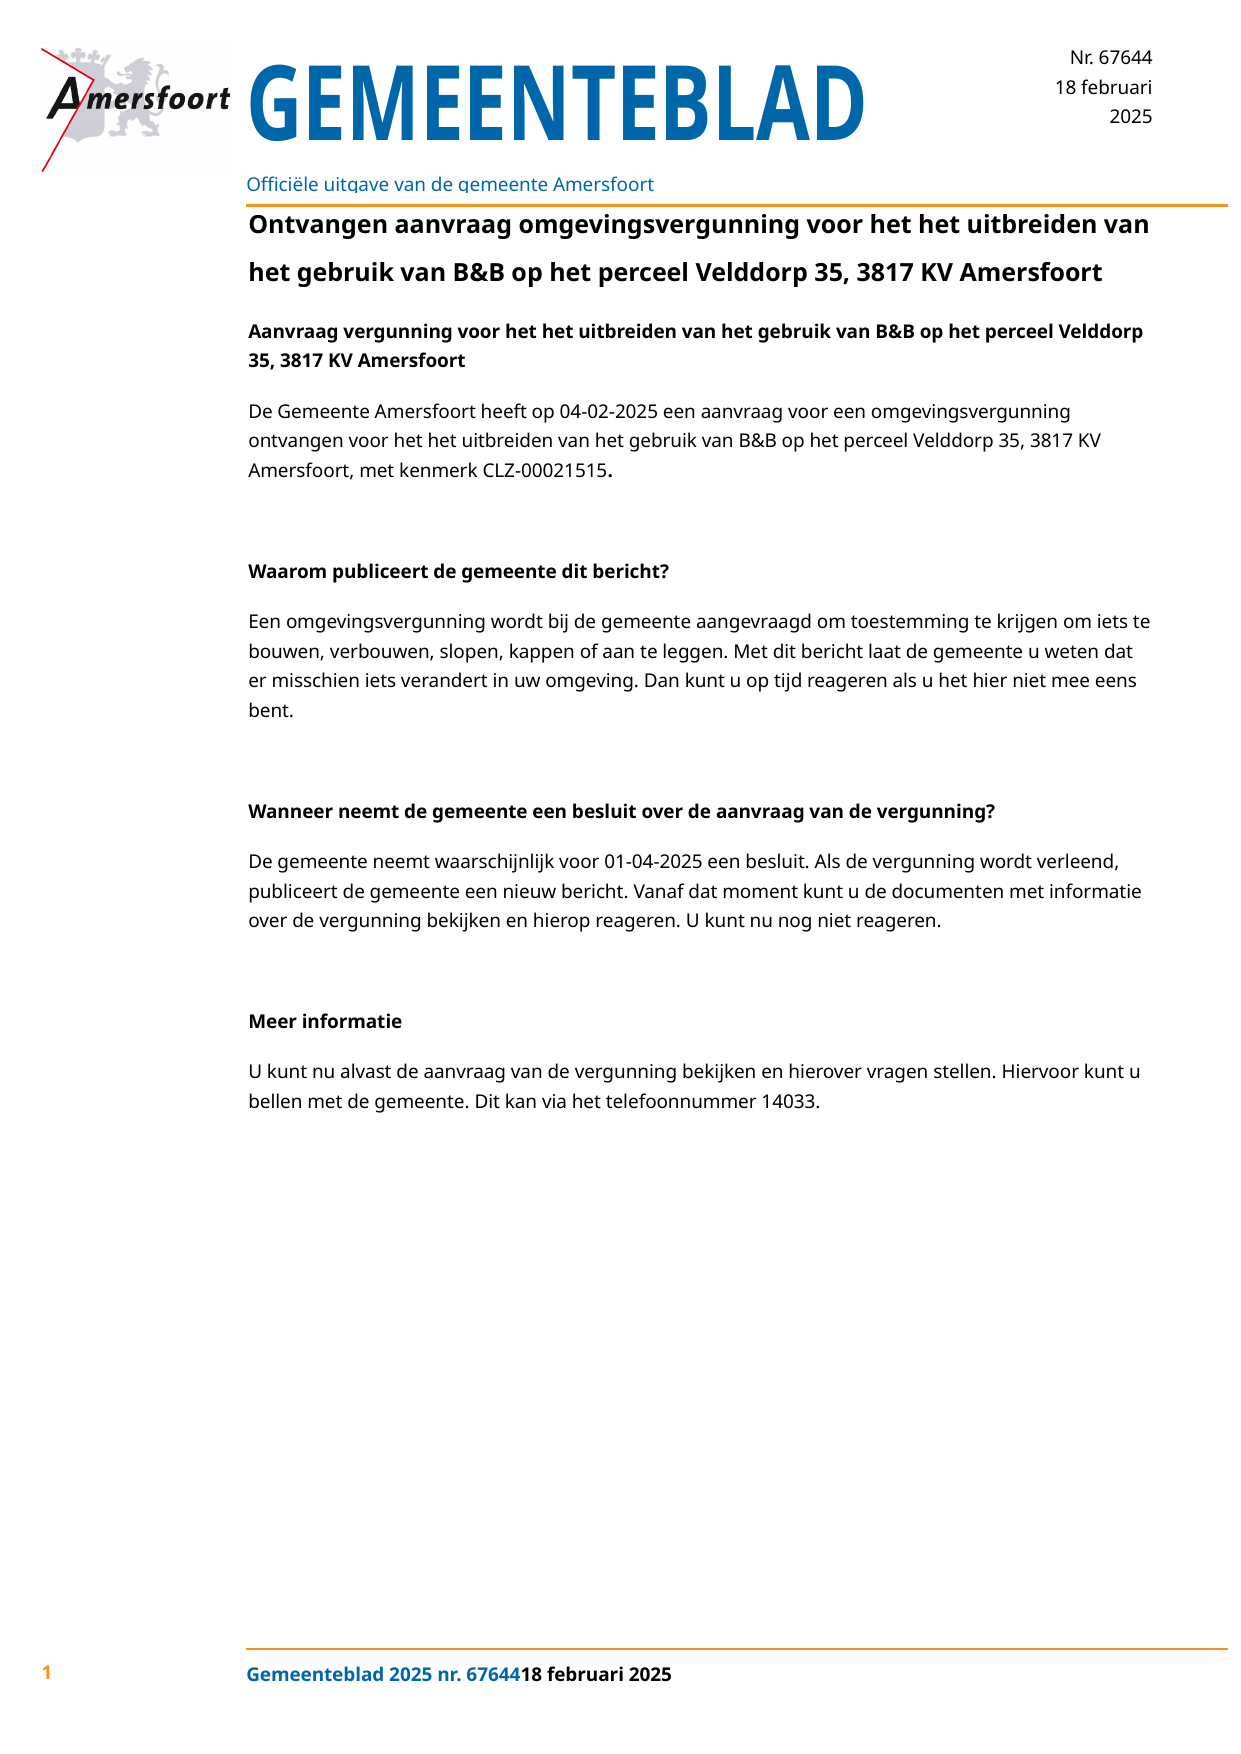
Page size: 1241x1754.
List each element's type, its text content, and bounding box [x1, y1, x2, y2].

text Ontvangen aanvraag omgevingsvergunning voor het het uitbreiden van het gebruik van B&B op het perceel Velddorp 35, 3817 KV Amersfoort [248, 207, 1152, 288]
text Meer informatie [248, 1008, 1152, 1034]
text Een omgevingsvergunning wordt bij de gemeente aangevraagd om toestemming te krijgen om iets te bouwen, verbouwen, slopen, kappen of aan te leggen. Met dit bericht laat de gemeente u weten dat er misschien iets verandert in uw omgeving. Dan kunt u op tijd reageren als u het hier niet mee eens bent. [248, 608, 1152, 723]
text U kunt nu alvast de aanvraag van de vergunning bekijken en hierover vragen stellen. Hiervoor kunt u bellen met de gemeente. Dit kan via het telefoonnummer 14033. [248, 1059, 1152, 1114]
text Waarom publiceert de gemeente dit bericht? [248, 558, 1152, 584]
text De Gemeente Amersfoort heeft op 04-02-2025 een aanvraag voor een omgevingsvergunning ontvangen voor het het uitbreiden van het gebruik van B&B op het perceel Velddorp 35, 3817 KV Amersfoort, met kenmerk CLZ-00021515. [248, 398, 1152, 483]
text De gemeente neemt waarschijnlijk voor 01-04-2025 een besluit. Als de vergunning wordt verleend, publiceert de gemeente een nieuw bericht. Vanaf dat moment kunt u de documenten met informatie over de vergunning bekijken en hierop reageren. U kunt nu nog niet reageren. [248, 848, 1152, 933]
picture [41, 47, 231, 172]
text Aanvraag vergunning voor het het uitbreiden van het gebruik van B&B op het perceel Velddorp 35, 3817 KV Amersfoort [248, 318, 1152, 373]
text Wanneer neemt de gemeente een besluit over de aanvraag van de vergunning? [248, 798, 1152, 824]
